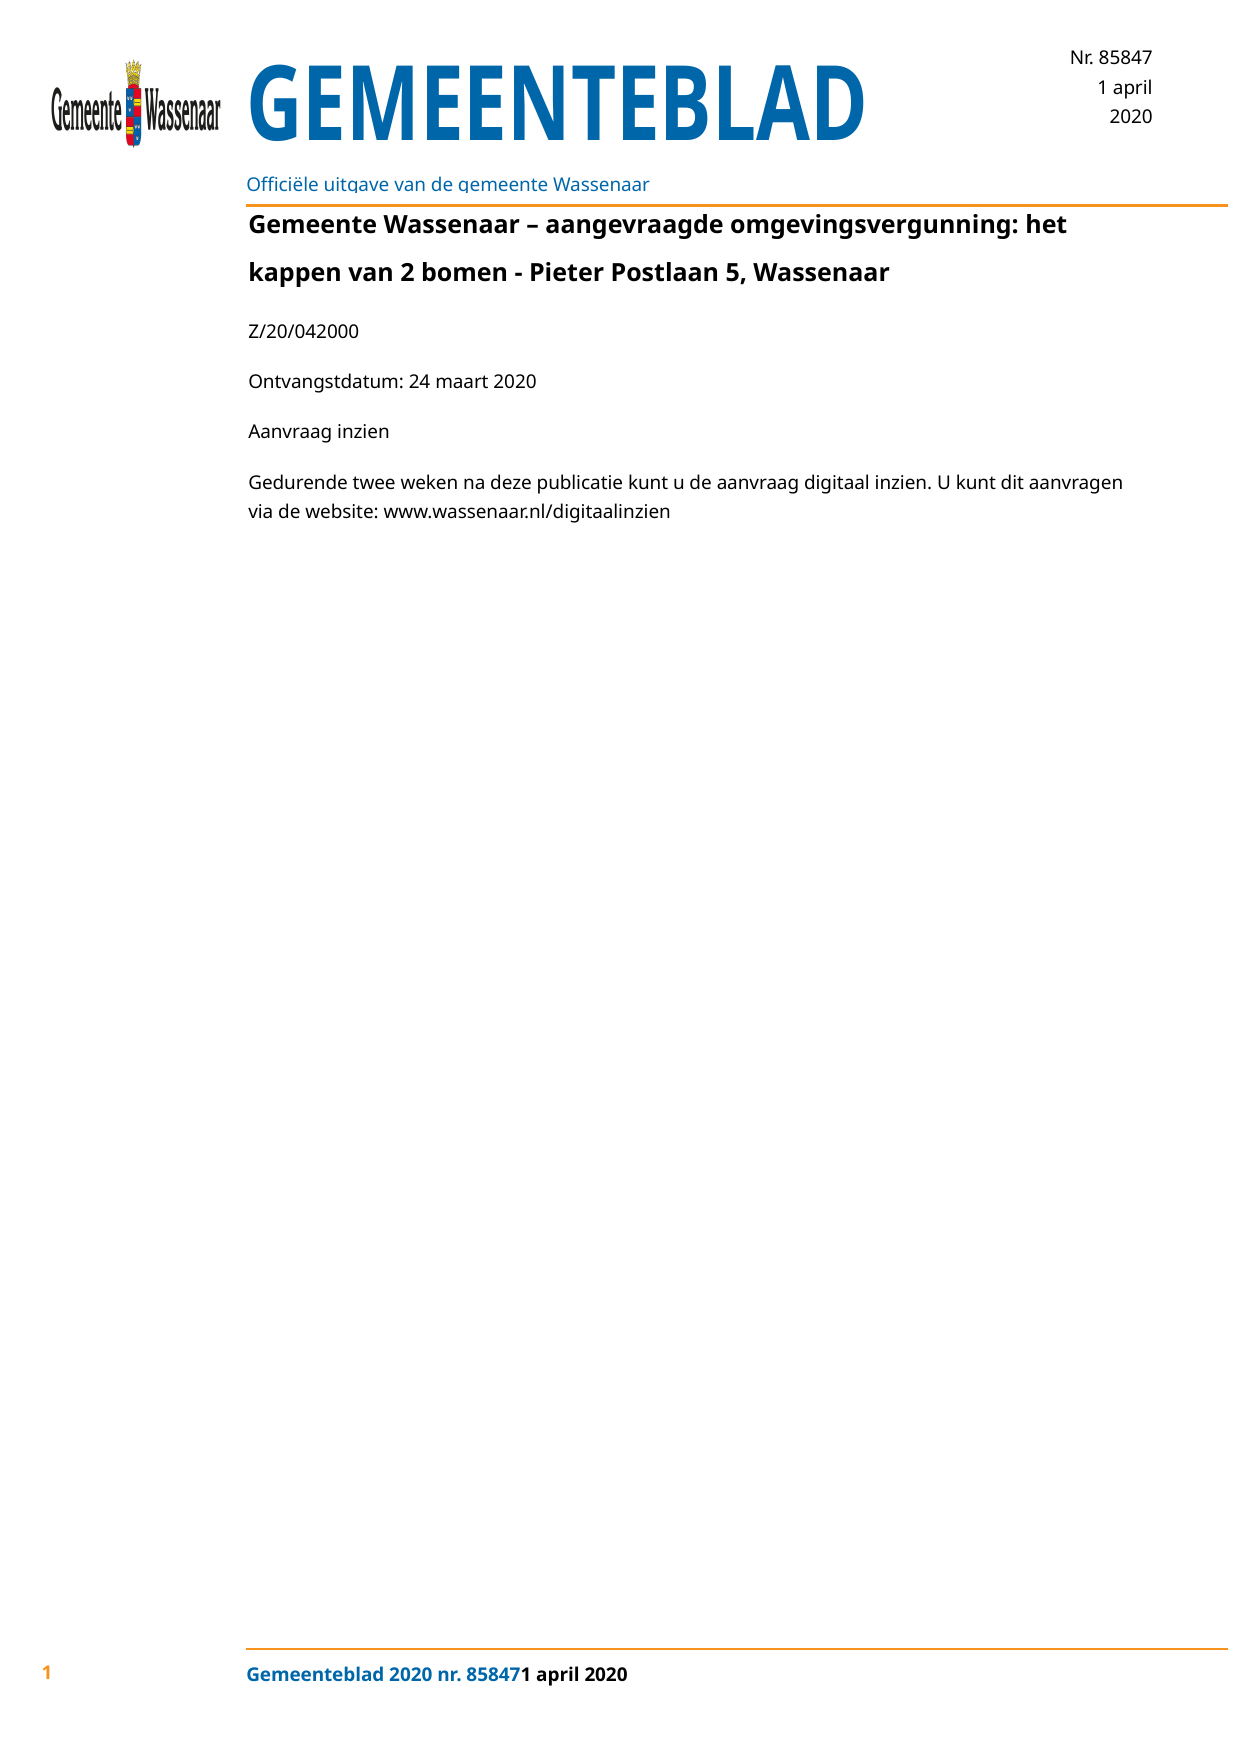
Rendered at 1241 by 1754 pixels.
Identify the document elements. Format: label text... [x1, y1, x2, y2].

text Gedurende twee weken na deze publicatie kunt u de aanvraag digitaal inzien. U kunt dit aanvragen via de website: www.wassenaar.nl/digitaalinzien [248, 469, 1152, 524]
text Gemeente Wassenaar – aangevraagde omgevingsvergunning: het kappen van 2 bomen - Pieter Postlaan 5, Wassenaar [248, 207, 1152, 288]
text Ontvangstdatum: 24 maart 2020 [248, 368, 1152, 394]
text Aanvraag inzien [248, 419, 1152, 444]
picture [41, 47, 231, 172]
text Z/20/042000 [248, 318, 1152, 344]
